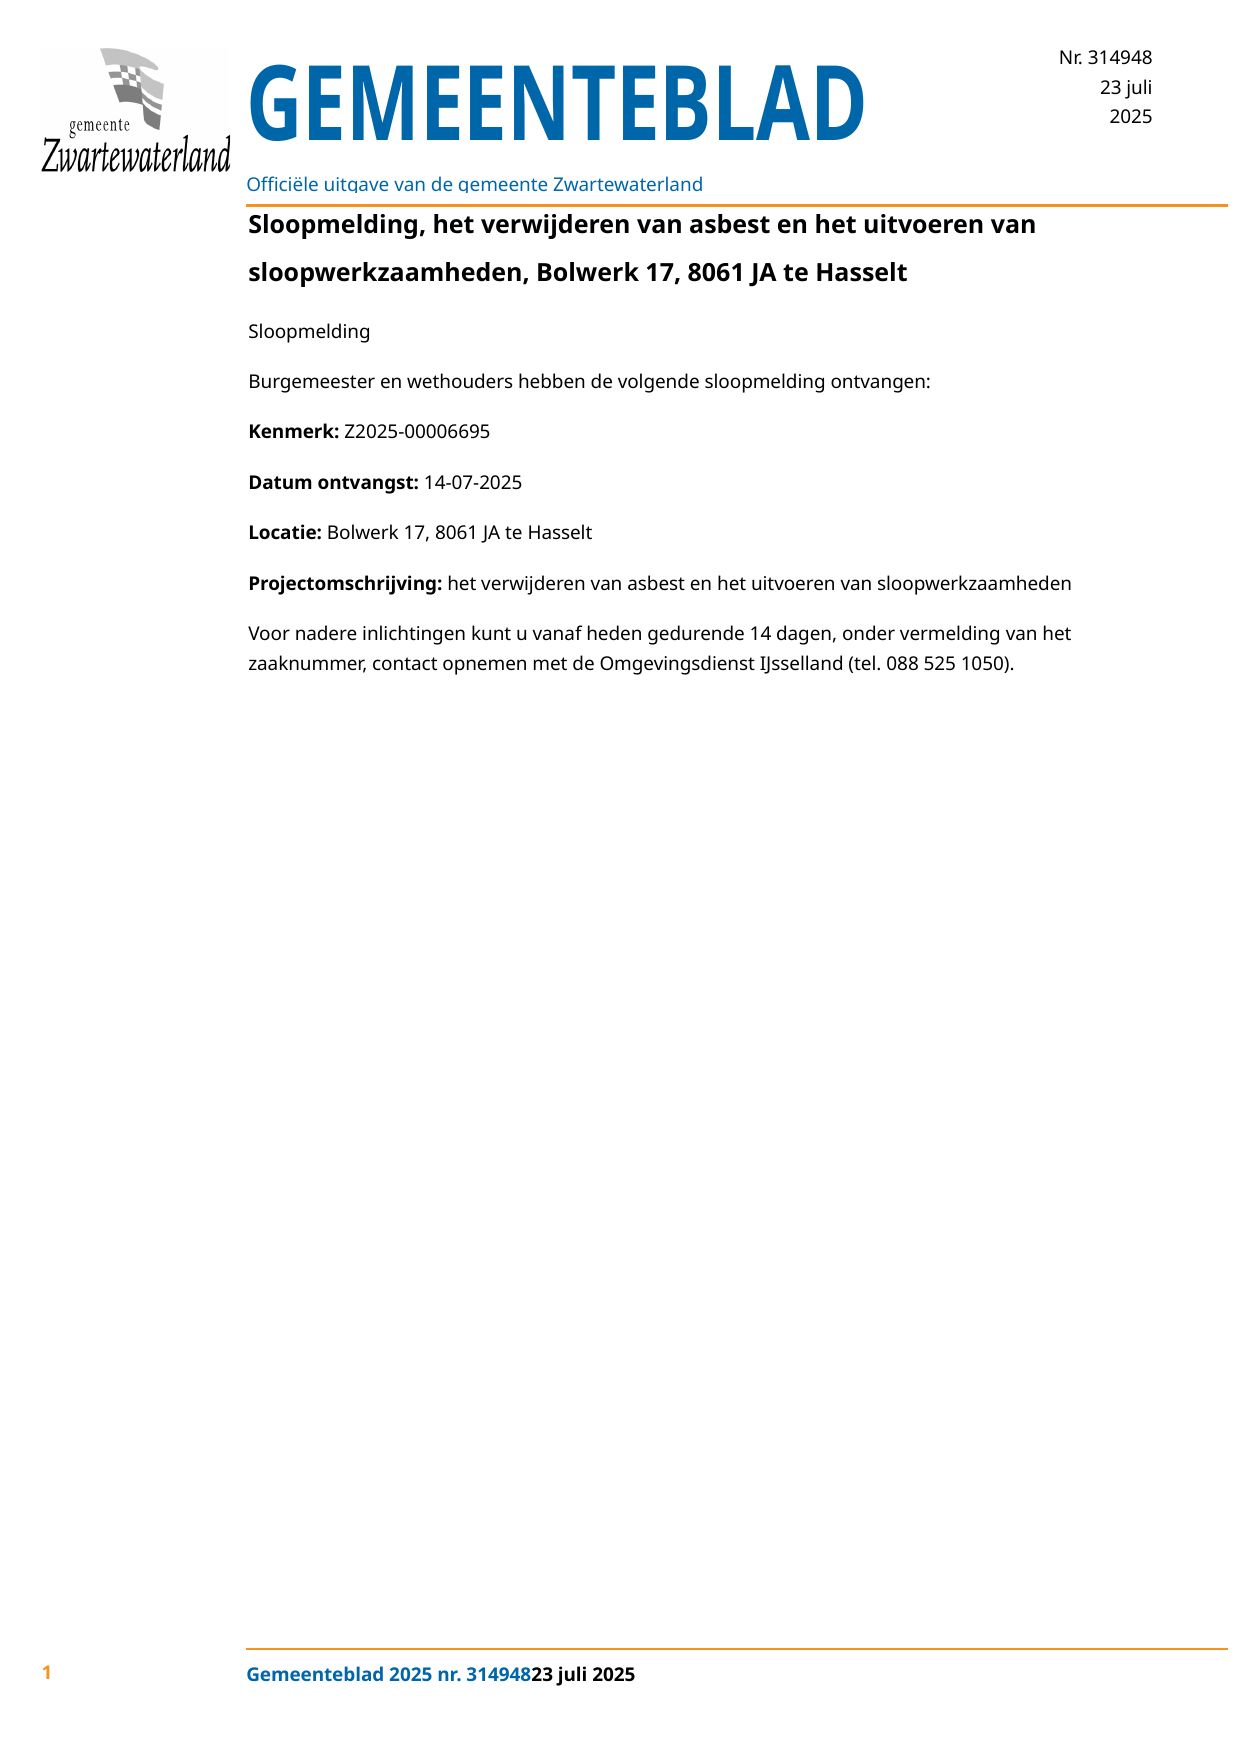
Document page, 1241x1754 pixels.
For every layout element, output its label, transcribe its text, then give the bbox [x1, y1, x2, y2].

text Voor nadere inlichtingen kunt u vanaf heden gedurende 14 dagen, onder vermelding van het zaaknummer, contact opnemen met de Omgevingsdienst IJsselland (tel. 088 525 1050). [248, 620, 1152, 676]
text Burgemeester en wethouders hebben de volgende sloopmelding ontvangen: [248, 368, 1152, 394]
picture [41, 47, 231, 172]
text Datum ontvangst: 14-07-2025 [248, 469, 1152, 495]
text Sloopmelding [248, 318, 1152, 344]
text Kenmerk: Z2025-00006695 [248, 419, 1152, 444]
text Locatie: Bolwerk 17, 8061 JA te Hasselt [248, 519, 1152, 545]
text Sloopmelding, het verwijderen van asbest en het uitvoeren van sloopwerkzaamheden, Bolwerk 17, 8061 JA te Hasselt [248, 207, 1152, 288]
text Projectomschrijving: het verwijderen van asbest en het uitvoeren van sloopwerkzaamheden [248, 570, 1152, 596]
